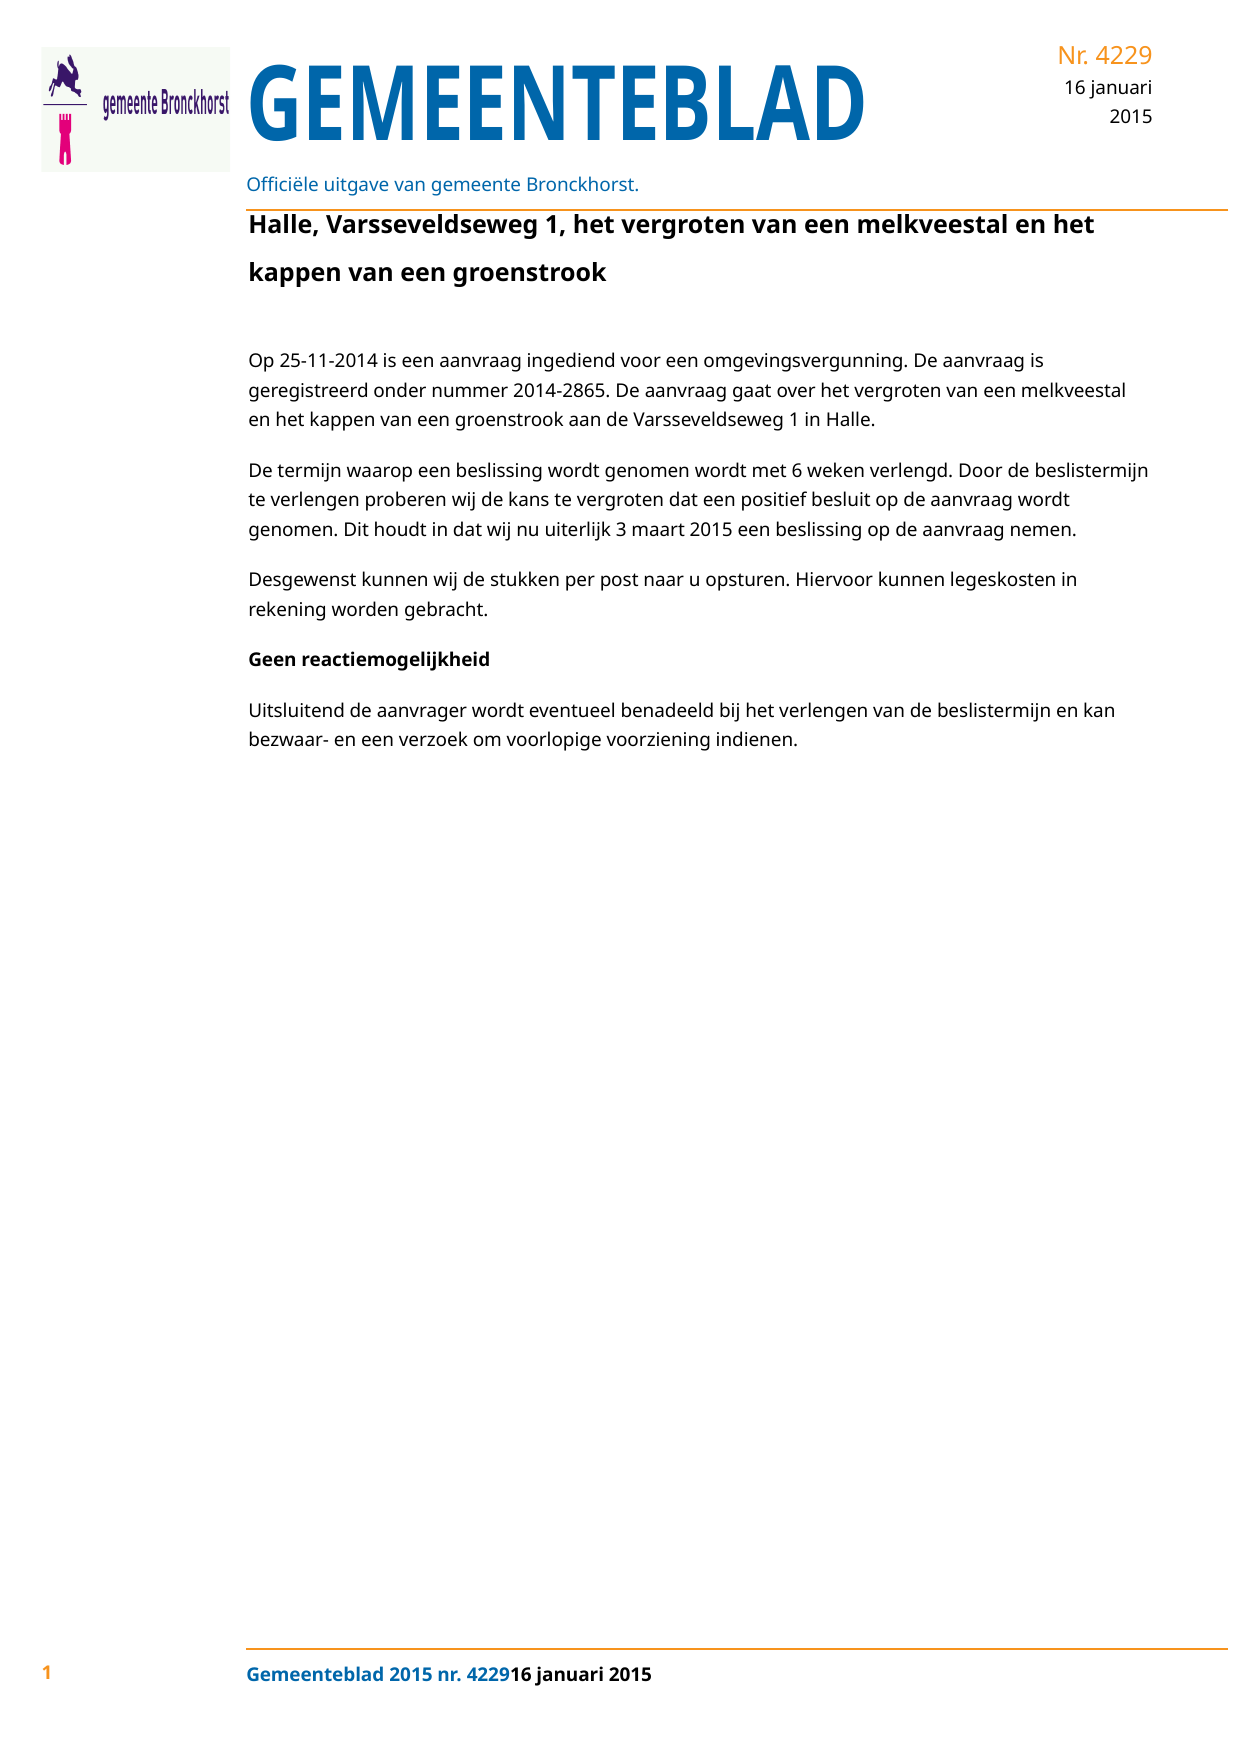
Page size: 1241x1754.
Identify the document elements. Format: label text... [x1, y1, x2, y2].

picture [41, 47, 231, 172]
text Halle, Varsseveldseweg 1, het vergroten van een melkveestal en het kappen van een groenstrook [248, 211, 1152, 288]
text De termijn waarop een beslissing wordt genomen wordt met 6 weken verlengd. Door de beslistermijn te verlengen proberen wij de kans te vergroten dat een positief besluit op de aanvraag wordt genomen. Dit houdt in dat wij nu uiterlijk 3 maart 2015 een beslissing op de aanvraag nemen. [248, 457, 1152, 542]
text Uitsluitend de aanvrager wordt eventueel benadeeld bij het verlengen van de beslistermijn en kan bezwaar- en een verzoek om voorlopige voorziening indienen. [248, 697, 1152, 752]
text Op 25-11-2014 is een aanvraag ingediend voor een omgevingsvergunning. De aanvraag is geregistreerd onder nummer 2014-2865. De aanvraag gaat over het vergroten van een melkveestal en het kappen van een groenstrook aan de Varsseveldseweg 1 in Halle. [248, 347, 1152, 432]
text Geen reactiemogelijkheid [248, 647, 1152, 672]
text Desgewenst kunnen wij de stukken per post naar u opsturen. Hiervoor kunnen legeskosten in rekening worden gebracht. [248, 567, 1152, 622]
